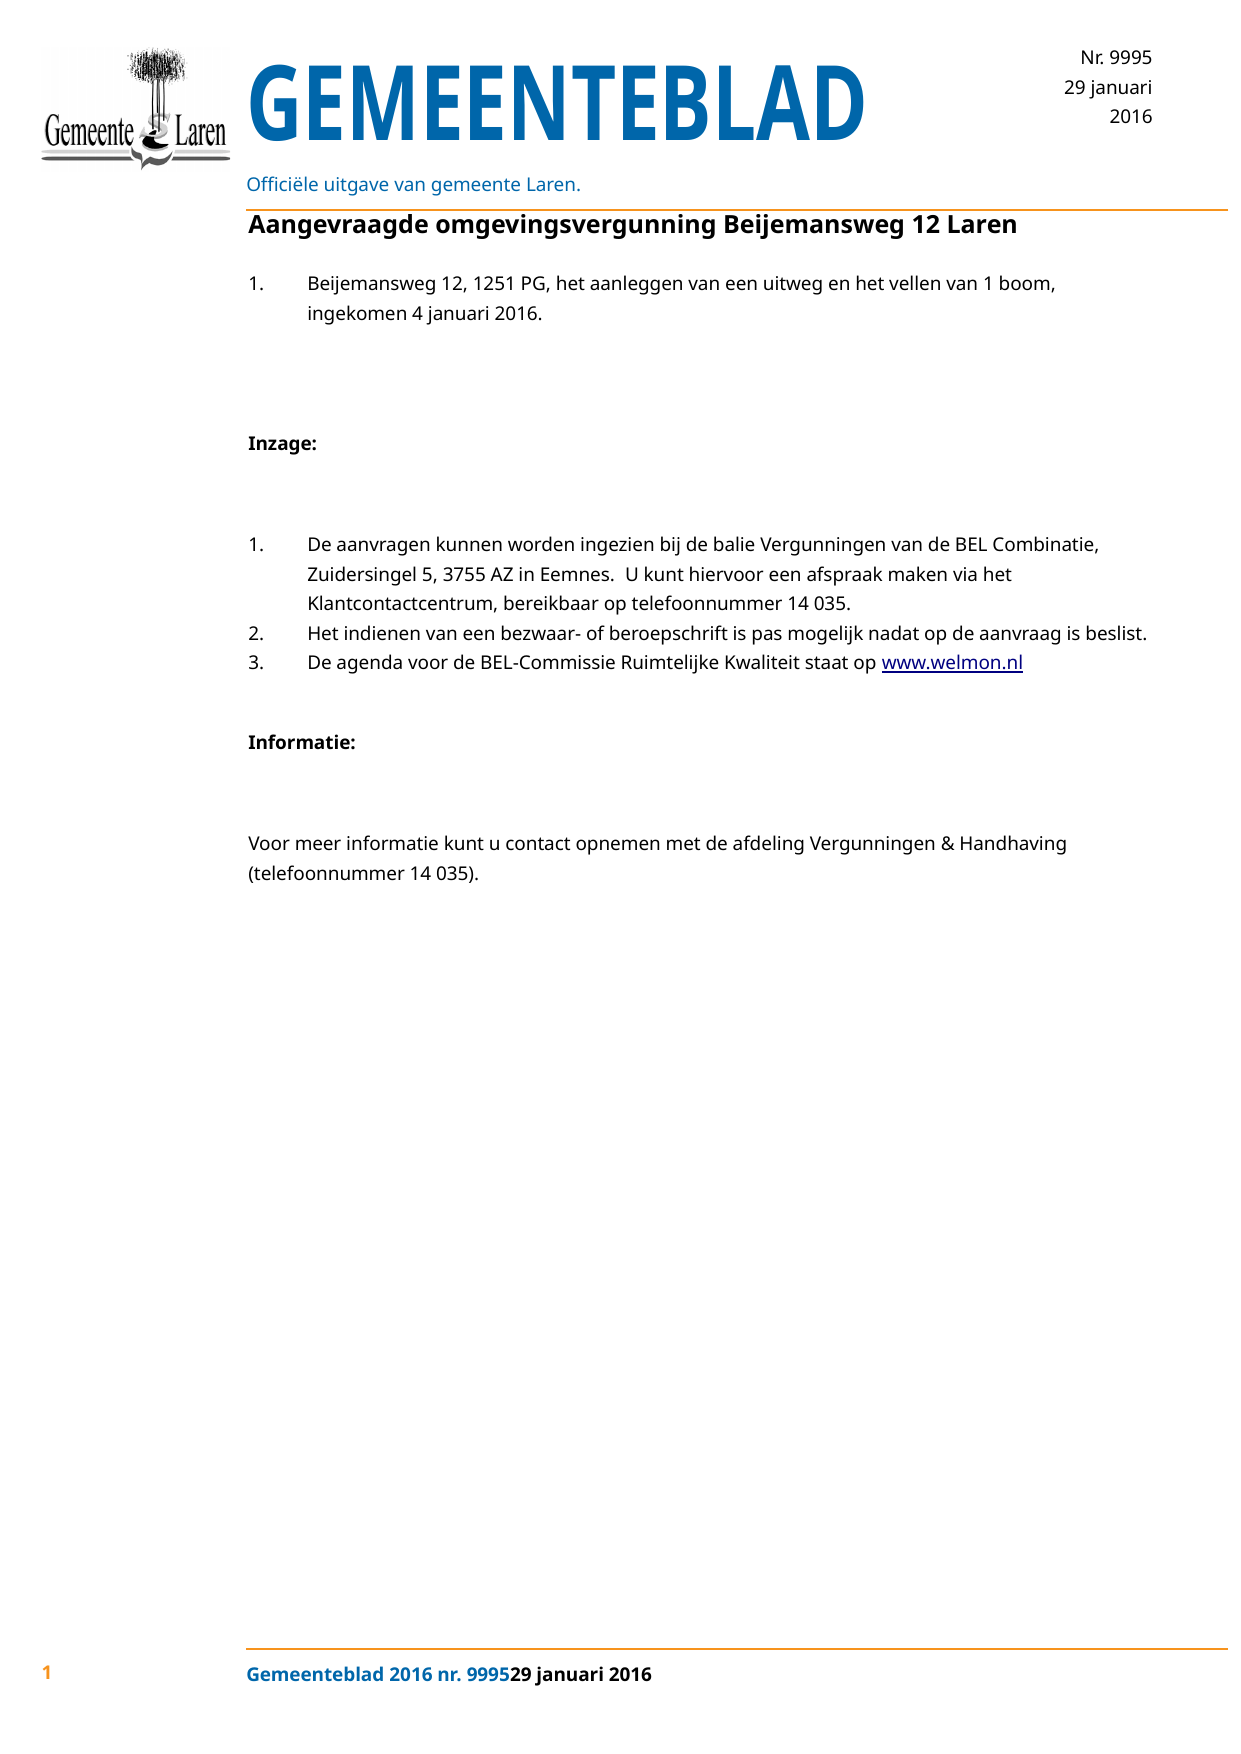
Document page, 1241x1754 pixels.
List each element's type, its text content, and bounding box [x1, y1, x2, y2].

list Het indienen van een bezwaar- of beroepschrift is pas mogelijk nadat op de aanvraag is beslist. [248, 620, 1152, 646]
list Beijemansweg 12, 1251 PG, het aanleggen van een uitweg en het vellen van 1 boom, ingekomen 4 januari 2016. [248, 270, 1152, 326]
text Voor meer informatie kunt u contact opnemen met de afdeling Vergunningen & Handhaving (telefoonnummer 14 035). [248, 830, 1152, 886]
text Inzage: [248, 430, 1152, 456]
list De agenda voor de BEL-Commissie Ruimtelijke Kwaliteit staat op www.welmon.nl [248, 649, 1152, 675]
text Informatie: [248, 729, 1152, 755]
list De aanvragen kunnen worden ingezien bij de balie Vergunningen van de BEL Combinatie, Zuidersingel 5, 3755 AZ in Eemnes. U kunt hiervoor een afspraak maken via het Klantcontactcentrum, bereikbaar op telefoonnummer 14 035. [248, 531, 1152, 616]
picture [41, 47, 231, 172]
text Aangevraagde omgevingsvergunning Beijemansweg 12 Laren [248, 211, 1152, 241]
